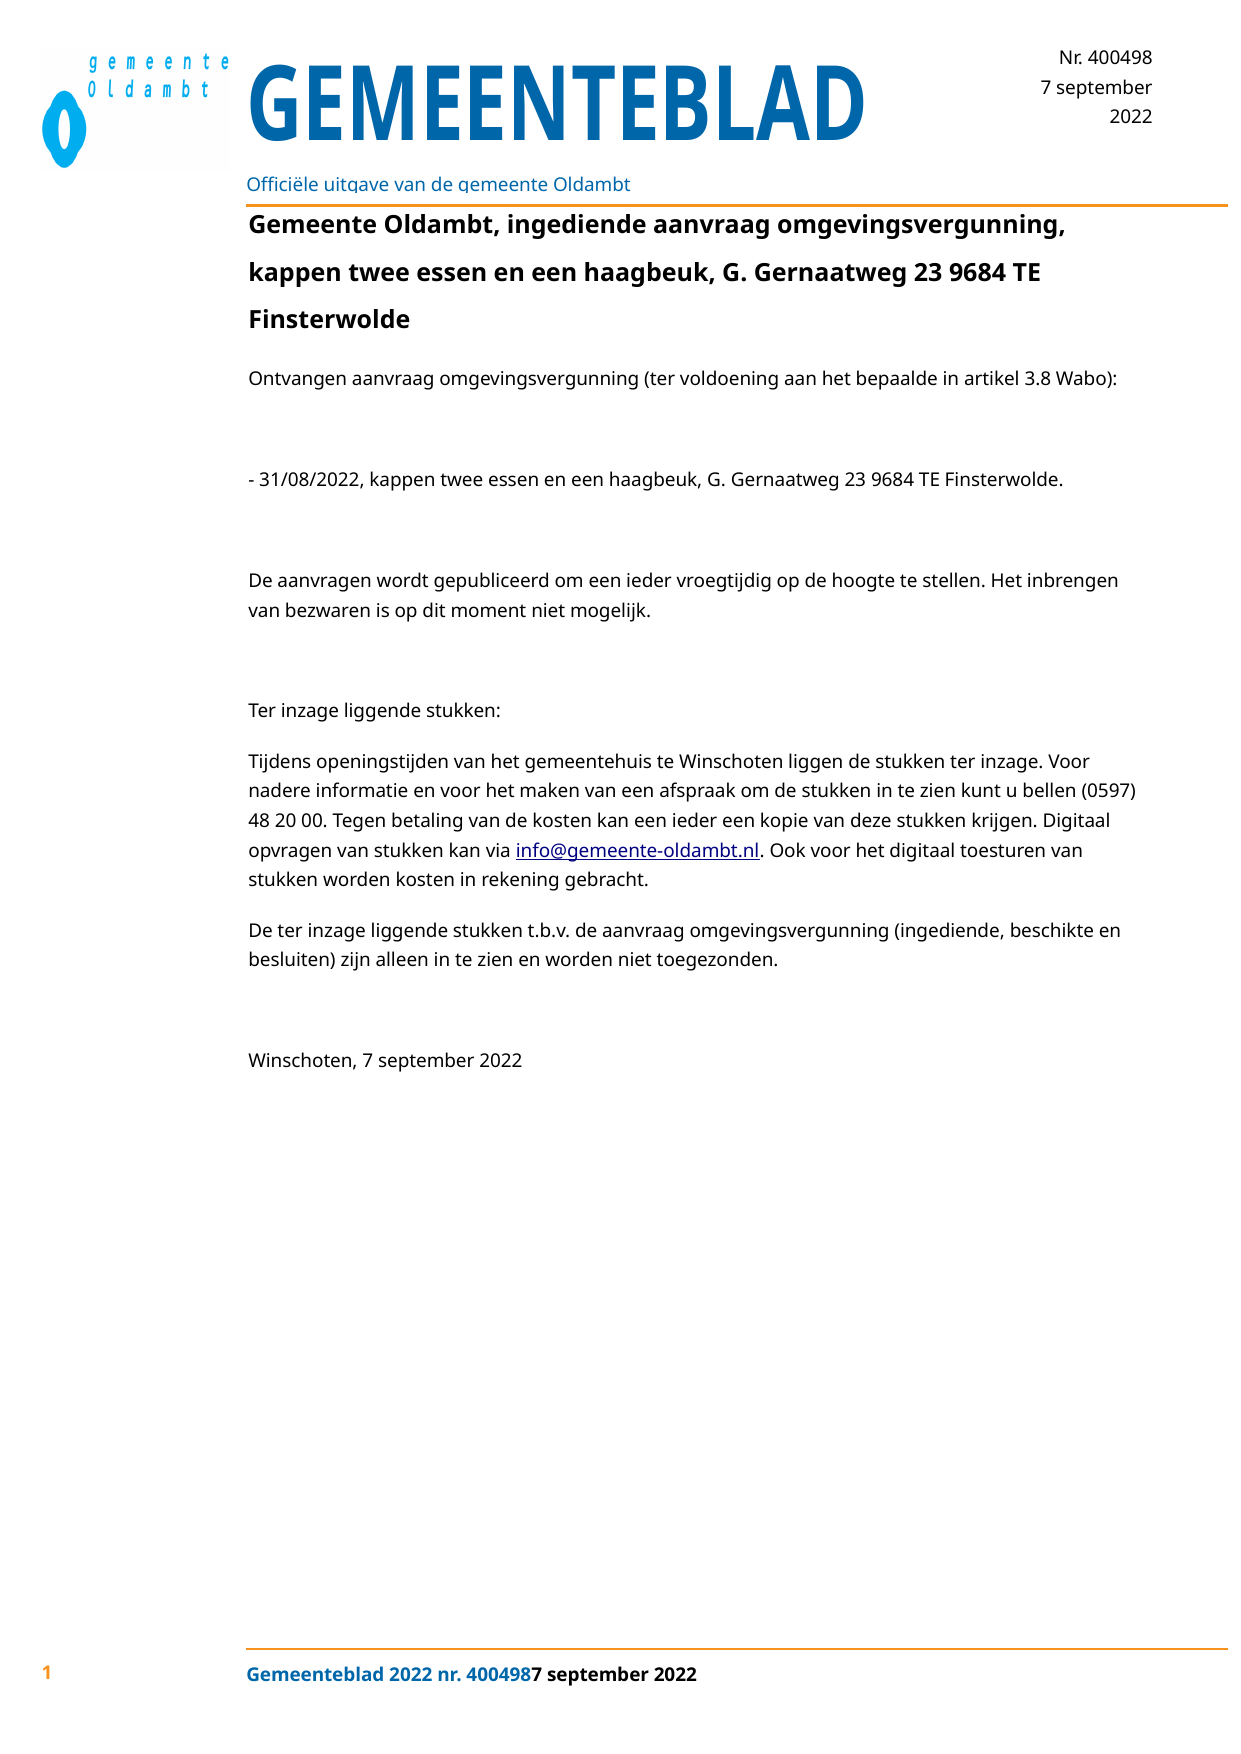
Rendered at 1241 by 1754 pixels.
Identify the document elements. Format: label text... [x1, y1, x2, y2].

text Ontvangen aanvraag omgevingsvergunning (ter voldoening aan het bepaalde in artikel 3.8 Wabo): [248, 366, 1152, 391]
text Ter inzage liggende stukken: [248, 698, 1152, 723]
picture [41, 47, 231, 172]
text De aanvragen wordt gepubliceerd om een ieder vroegtijdig op de hoogte te stellen. Het inbrengen van bezwaren is op dit moment niet mogelijk. [248, 567, 1152, 622]
text Tijdens openingstijden van het gemeentehuis te Winschoten liggen de stukken ter inzage. Voor nadere informatie en voor het maken van een afspraak om de stukken in te zien kunt u bellen (0597) 48 20 00. Tegen betaling van de kosten kan een ieder een kopie van deze stukken krijgen. Digitaal opvragen van stukken kan via info@gemeente-oldambt.nl. Ook voor het digitaal toesturen van stukken worden kosten in rekening gebracht. [248, 748, 1152, 892]
text Gemeente Oldambt, ingediende aanvraag omgevingsvergunning, kappen twee essen en een haagbeuk, G. Gernaatweg 23 9684 TE Finsterwolde [248, 207, 1152, 336]
text De ter inzage liggende stukken t.b.v. de aanvraag omgevingsvergunning (ingediende, beschikte en besluiten) zijn alleen in te zien en worden niet toegezonden. [248, 917, 1152, 972]
text Winschoten, 7 september 2022 [248, 1047, 1152, 1073]
text - 31/08/2022, kappen twee essen en een haagbeuk, G. Gernaatweg 23 9684 TE Finsterwolde. [248, 466, 1152, 492]
